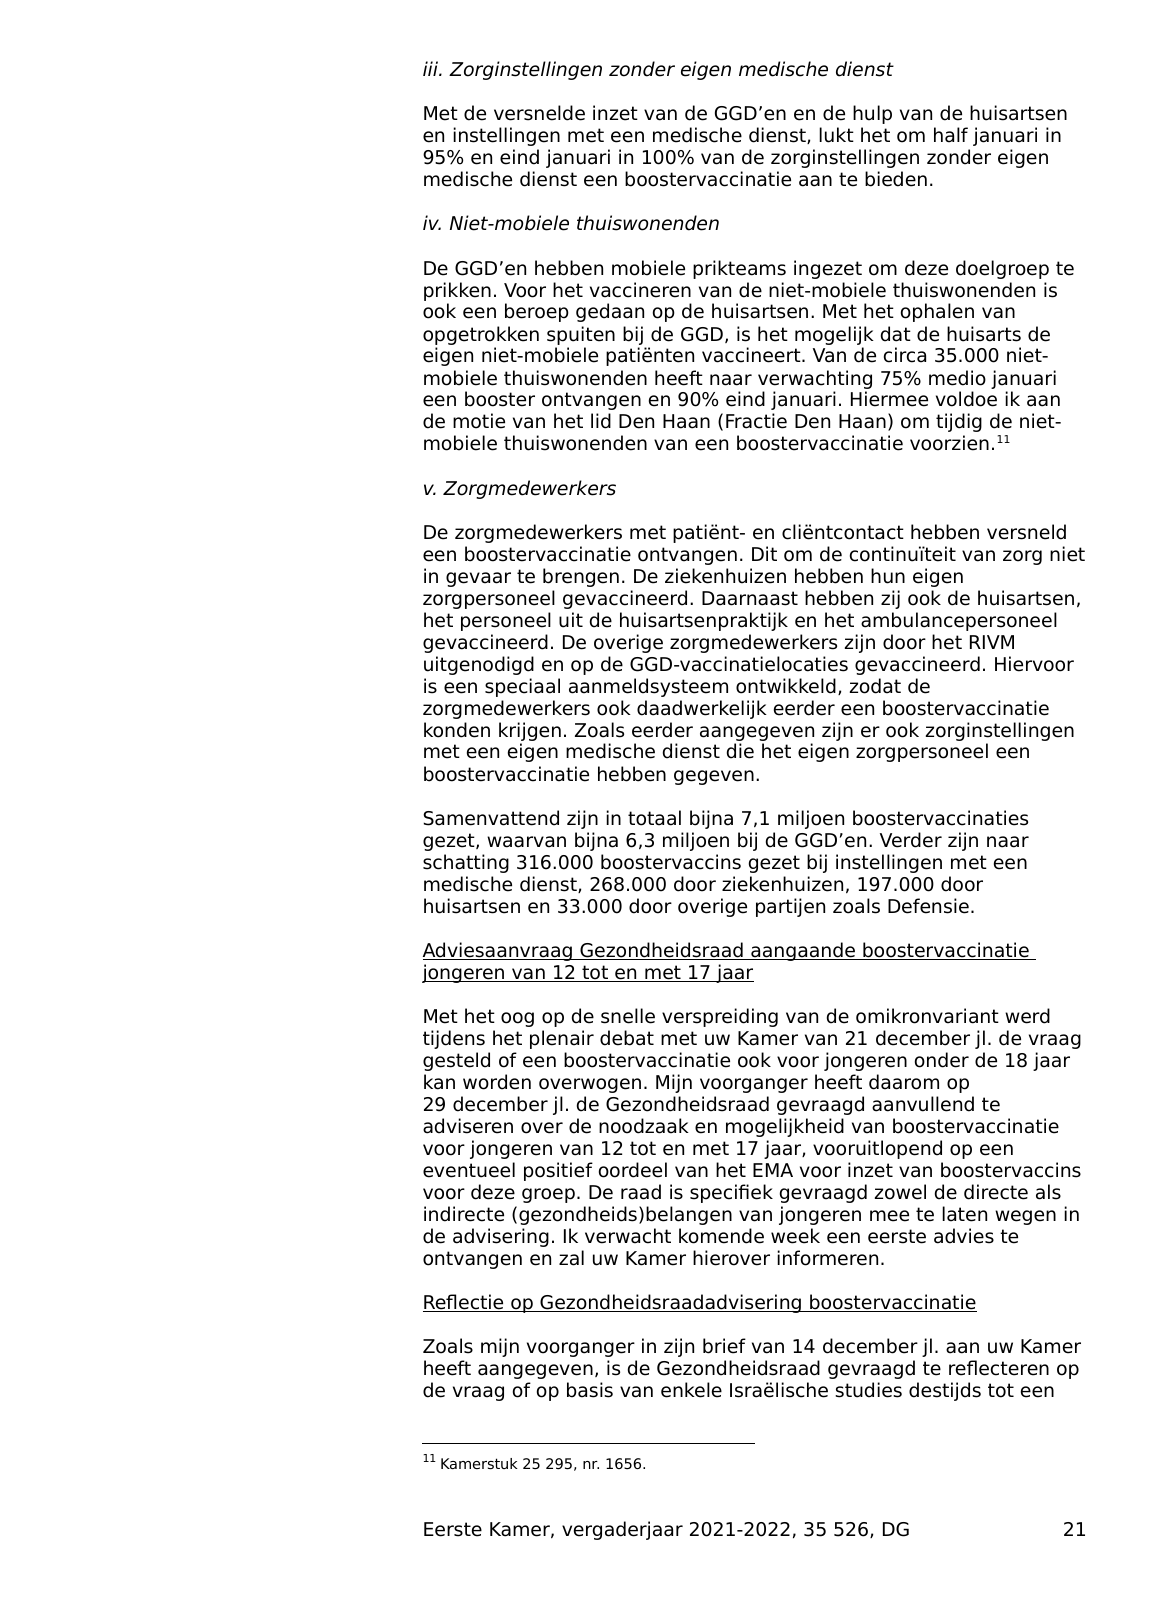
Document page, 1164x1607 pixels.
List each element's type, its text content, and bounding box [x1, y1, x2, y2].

text Kamerstuk 25 295, nr. 1656. [422, 1452, 1087, 1474]
text Met het oog op de snelle verspreiding van de omikronvariant werd tijdens het plenair debat met uw Kamer van 21 december jl. de vraag gesteld of een boostervaccinatie ook voor jongeren onder de 18 jaar kan worden overwogen. Mijn voorganger heeft daarom op 29 december jl. de Gezondheidsraad gevraagd aanvullend te adviseren over de noodzaak en mogelijkheid van boostervaccinatie voor jongeren van 12 tot en met 17 jaar, vooruitlopend op een eventueel positief oordeel van het EMA voor inzet van boostervaccins voor deze groep. De raad is specifiek gevraagd zowel de directe als indirecte (gezondheids)belangen van jongeren mee te laten wegen in de advisering. Ik verwacht komende week een eerste advies te ontvangen en zal uw Kamer hierover informeren. [422, 1006, 1087, 1269]
text De zorgmedewerkers met patiënt- en cliëntcontact hebben versneld een boostervaccinatie ontvangen. Dit om de continuïteit van zorg niet in gevaar te brengen. De ziekenhuizen hebben hun eigen zorgpersoneel gevaccineerd. Daarnaast hebben zij ook de huisartsen, het personeel uit de huisartsenpraktijk en het ambulancepersoneel gevaccineerd. De overige zorgmedewerkers zijn door het RIVM uitgenodigd en op de GGD-vaccinatielocaties gevaccineerd. Hiervoor is een speciaal aanmeldsysteem ontwikkeld, zodat de zorgmedewerkers ook daadwerkelijk eerder een boostervaccinatie konden krijgen. Zoals eerder aangegeven zijn er ook zorginstellingen met een eigen medische dienst die het eigen zorgpersoneel een boostervaccinatie hebben gegeven. [422, 522, 1087, 785]
text Zoals mijn voorganger in zijn brief van 14 december jl. aan uw Kamer heeft aangegeven, is de Gezondheidsraad gevraagd te reflecteren op de vraag of op basis van enkele Israëlische studies destijds tot een [422, 1336, 1087, 1402]
subtitle Adviesaanvraag Gezondheidsraad aangaande boostervaccinatie jongeren van 12 tot en met 17 jaar [422, 940, 1087, 984]
subtitle iv. Niet-mobiele thuiswonenden [422, 213, 1087, 235]
text De GGD’en hebben mobiele prikteams ingezet om deze doelgroep te prikken. Voor het vaccineren van de niet-mobiele thuiswonenden is ook een beroep gedaan op de huisartsen. Met het ophalen van opgetrokken spuiten bij de GGD, is het mogelijk dat de huisarts de eigen niet-mobiele patiënten vaccineert. Van de circa 35.000 niet-mobiele thuiswonenden heeft naar verwachting 75% medio januari een booster ontvangen en 90% eind januari. Hiermee voldoe ik aan de motie van het lid Den Haan (Fractie Den Haan) om tijdig de niet-mobiele thuiswonenden van een boostervaccinatie voorzien. [422, 257, 1087, 455]
text Samenvattend zijn in totaal bijna 7,1 miljoen boostervaccinaties gezet, waarvan bijna 6,3 miljoen bij de GGD’en. Verder zijn naar schatting 316.000 boostervaccins gezet bij instellingen met een medische dienst, 268.000 door ziekenhuizen, 197.000 door huisartsen en 33.000 door overige partijen zoals Defensie. [422, 808, 1087, 917]
subtitle iii. Zorginstellingen zonder eigen medische dienst [422, 59, 1087, 81]
subtitle v. Zorgmedewerkers [422, 477, 1087, 499]
text Met de versnelde inzet van de GGD’en en de hulp van de huisartsen en instellingen met een medische dienst, lukt het om half januari in 95% en eind januari in 100% van de zorginstellingen zonder eigen medische dienst een boostervaccinatie aan te bieden. [422, 103, 1087, 191]
subtitle Reflectie op Gezondheidsraadadvisering boostervaccinatie [422, 1292, 1087, 1314]
